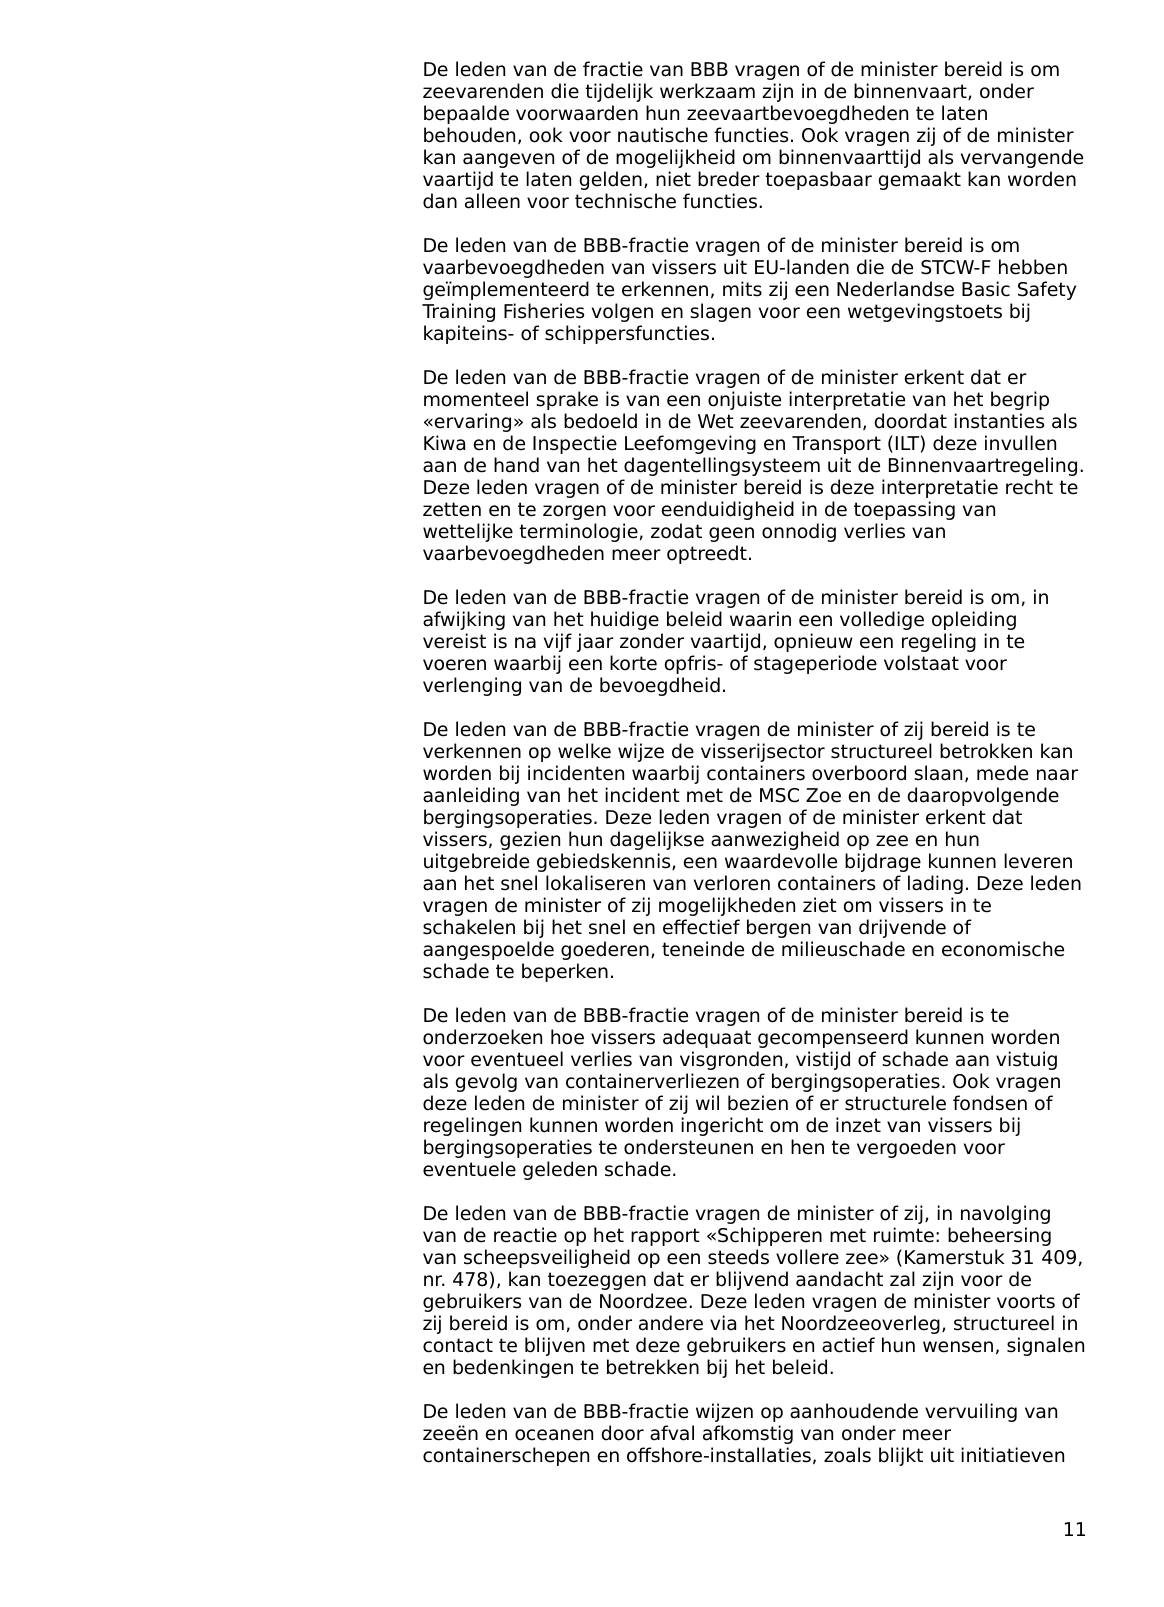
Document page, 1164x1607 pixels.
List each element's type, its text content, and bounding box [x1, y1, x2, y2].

text De leden van de BBB-fractie wijzen op aanhoudende vervuiling van zeeën en oceanen door afval afkomstig van onder meer containerschepen en offshore-installaties, zoals blijkt uit initiatieven [422, 1401, 1087, 1467]
text De leden van de BBB-fractie vragen of de minister bereid is om, in afwijking van het huidige beleid waarin een volledige opleiding vereist is na vijf jaar zonder vaartijd, opnieuw een regeling in te voeren waarbij een korte opfris- of stageperiode volstaat voor verlenging van de bevoegdheid. [422, 587, 1087, 697]
text De leden van de BBB-fractie vragen of de minister bereid is te onderzoeken hoe vissers adequaat gecompenseerd kunnen worden voor eventueel verlies van visgronden, vistijd of schade aan vistuig als gevolg van containerverliezen of bergingsoperaties. Ook vragen deze leden de minister of zij wil bezien of er structurele fondsen of regelingen kunnen worden ingericht om de inzet van vissers bij bergingsoperaties te ondersteunen en hen te vergoeden voor eventuele geleden schade. [422, 1005, 1087, 1181]
text De leden van de BBB-fractie vragen de minister of zij, in navolging van de reactie op het rapport «Schipperen met ruimte: beheersing van scheepsveiligheid op een steeds vollere zee» (Kamerstuk 31 409, nr. 478), kan toezeggen dat er blijvend aandacht zal zijn voor de gebruikers van de Noordzee. Deze leden vragen de minister voorts of zij bereid is om, onder andere via het Noordzeeoverleg, structureel in contact te blijven met deze gebruikers en actief hun wensen, signalen en bedenkingen te betrekken bij het beleid. [422, 1203, 1087, 1379]
text De leden van de BBB-fractie vragen de minister of zij bereid is te verkennen op welke wijze de visserijsector structureel betrokken kan worden bij incidenten waarbij containers overboord slaan, mede naar aanleiding van het incident met de MSC Zoe en de daaropvolgende bergingsoperaties. Deze leden vragen of de minister erkent dat vissers, gezien hun dagelijkse aanwezigheid op zee en hun uitgebreide gebiedskennis, een waardevolle bijdrage kunnen leveren aan het snel lokaliseren van verloren containers of lading. Deze leden vragen de minister of zij mogelijkheden ziet om vissers in te schakelen bij het snel en effectief bergen van drijvende of aangespoelde goederen, teneinde de milieuschade en economische schade te beperken. [422, 719, 1087, 983]
text De leden van de BBB-fractie vragen of de minister erkent dat er momenteel sprake is van een onjuiste interpretatie van het begrip «ervaring» als bedoeld in de Wet zeevarenden, doordat instanties als Kiwa en de Inspectie Leefomgeving en Transport (ILT) deze invullen aan de hand van het dagentellingsysteem uit de Binnenvaartregeling. Deze leden vragen of de minister bereid is deze interpretatie recht te zetten en te zorgen voor eenduidigheid in de toepassing van wettelijke terminologie, zodat geen onnodig verlies van vaarbevoegdheden meer optreedt. [422, 367, 1087, 565]
text De leden van de BBB-fractie vragen of de minister bereid is om vaarbevoegdheden van vissers uit EU-landen die de STCW-F hebben geïmplementeerd te erkennen, mits zij een Nederlandse Basic Safety Training Fisheries volgen en slagen voor een wetgevingstoets bij kapiteins- of schippersfuncties. [422, 235, 1087, 345]
text De leden van de fractie van BBB vragen of de minister bereid is om zeevarenden die tijdelijk werkzaam zijn in de binnenvaart, onder bepaalde voorwaarden hun zeevaartbevoegdheden te laten behouden, ook voor nautische functies. Ook vragen zij of de minister kan aangeven of de mogelijkheid om binnenvaarttijd als vervangende vaartijd te laten gelden, niet breder toepasbaar gemaakt kan worden dan alleen voor technische functies. [422, 59, 1087, 213]
